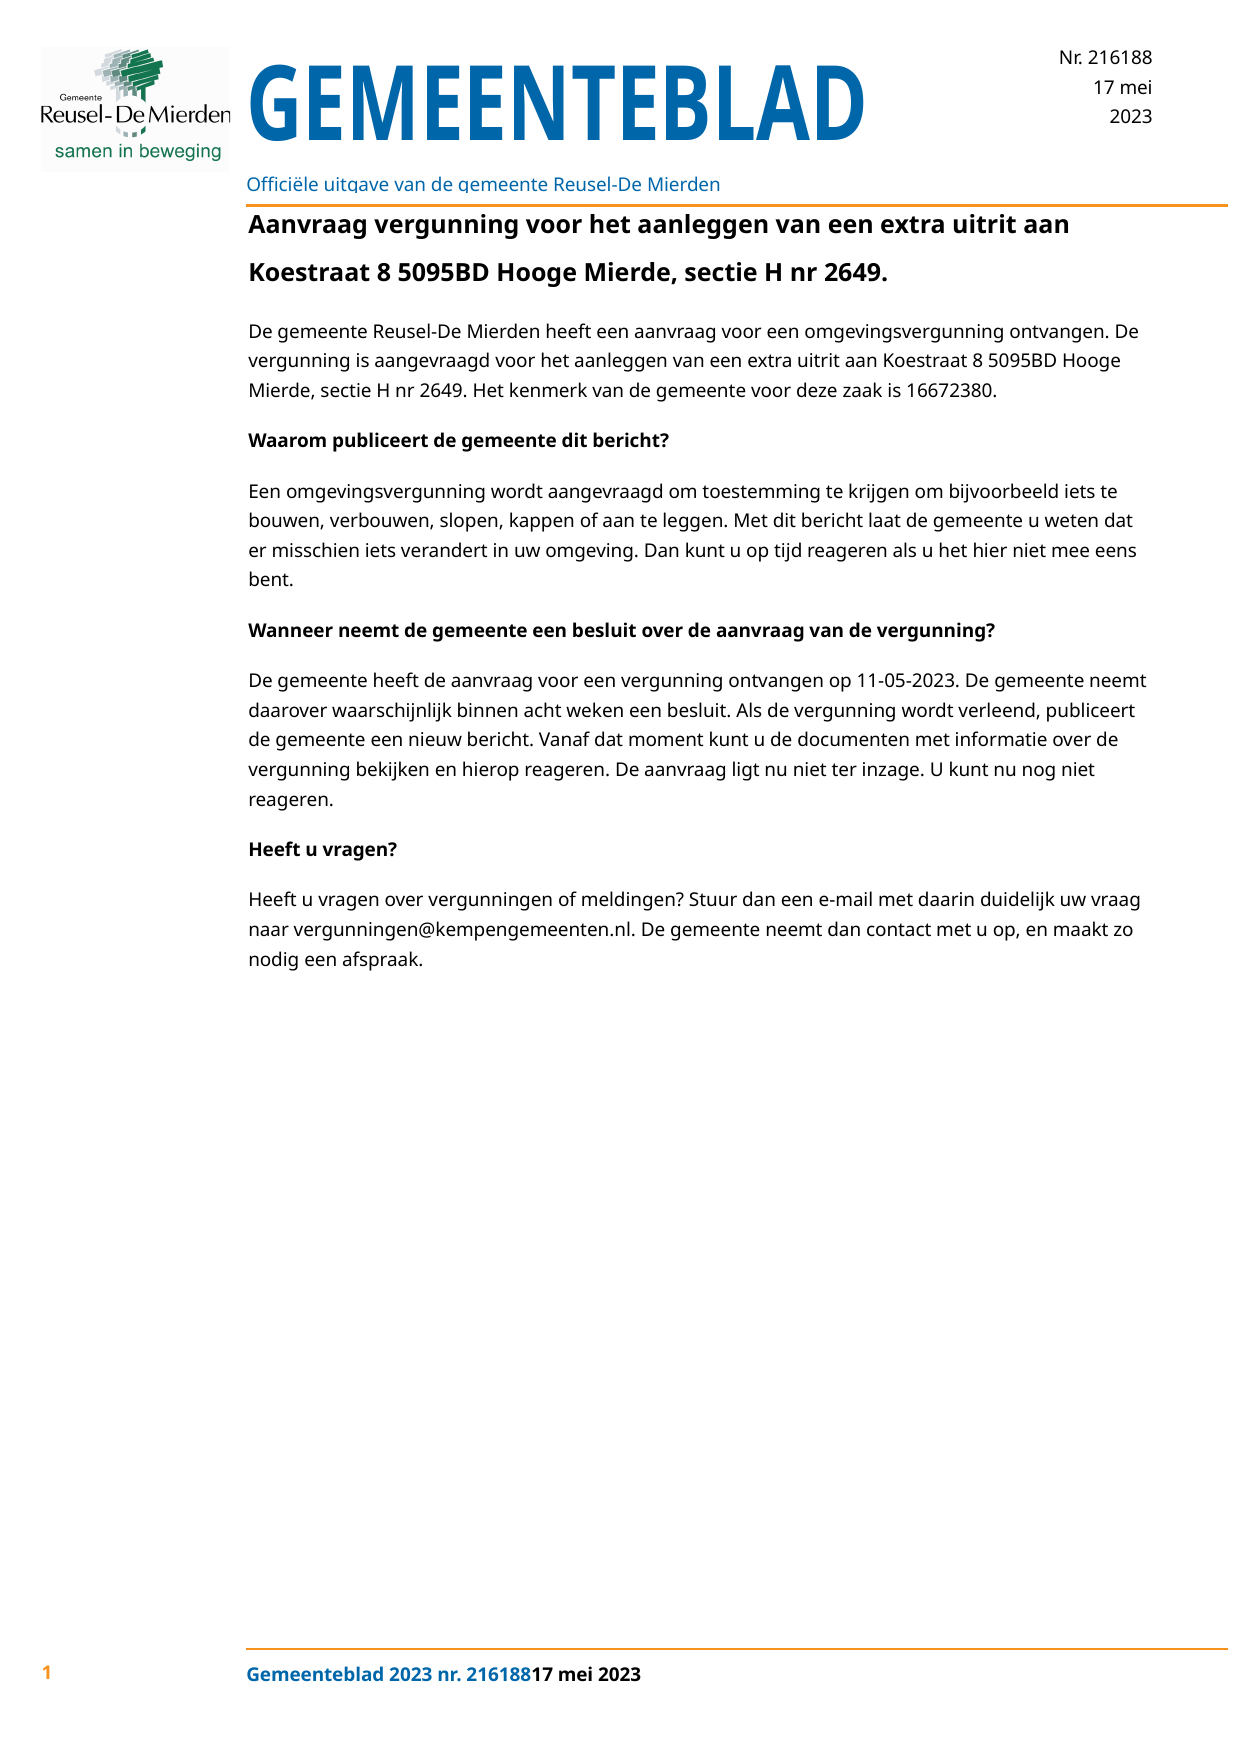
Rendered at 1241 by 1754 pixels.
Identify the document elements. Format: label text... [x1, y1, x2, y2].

text Wanneer neemt de gemeente een besluit over de aanvraag van de vergunning? [248, 617, 1152, 643]
text De gemeente heeft de aanvraag voor een vergunning ontvangen op 11-05-2023. De gemeente neemt daarover waarschijnlijk binnen acht weken een besluit. Als de vergunning wordt verleend, publiceert de gemeente een nieuw bericht. Vanaf dat moment kunt u de documenten met informatie over de vergunning bekijken en hierop reageren. De aanvraag ligt nu niet ter inzage. U kunt nu nog niet reageren. [248, 667, 1152, 812]
picture [41, 47, 231, 172]
text De gemeente Reusel-De Mierden heeft een aanvraag voor een omgevingsvergunning ontvangen. De vergunning is aangevraagd voor het aanleggen van een extra uitrit aan Koestraat 8 5095BD Hooge Mierde, sectie H nr 2649. Het kenmerk van de gemeente voor deze zaak is 16672380. [248, 318, 1152, 403]
text Heeft u vragen over vergunningen of meldingen? Stuur dan een e-mail met daarin duidelijk uw vraag naar vergunningen@kempengemeenten.nl. De gemeente neemt dan contact met u op, en maakt zo nodig een afspraak. [248, 887, 1152, 972]
text Waarom publiceert de gemeente dit bericht? [248, 427, 1152, 453]
text Een omgevingsvergunning wordt aangevraagd om toestemming te krijgen om bijvoorbeeld iets te bouwen, verbouwen, slopen, kappen of aan te leggen. Met dit bericht laat de gemeente u weten dat er misschien iets verandert in uw omgeving. Dan kunt u op tijd reageren als u het hier niet mee eens bent. [248, 478, 1152, 592]
text Aanvraag vergunning voor het aanleggen van een extra uitrit aan Koestraat 8 5095BD Hooge Mierde, sectie H nr 2649. [248, 207, 1152, 288]
text Heeft u vragen? [248, 836, 1152, 862]
